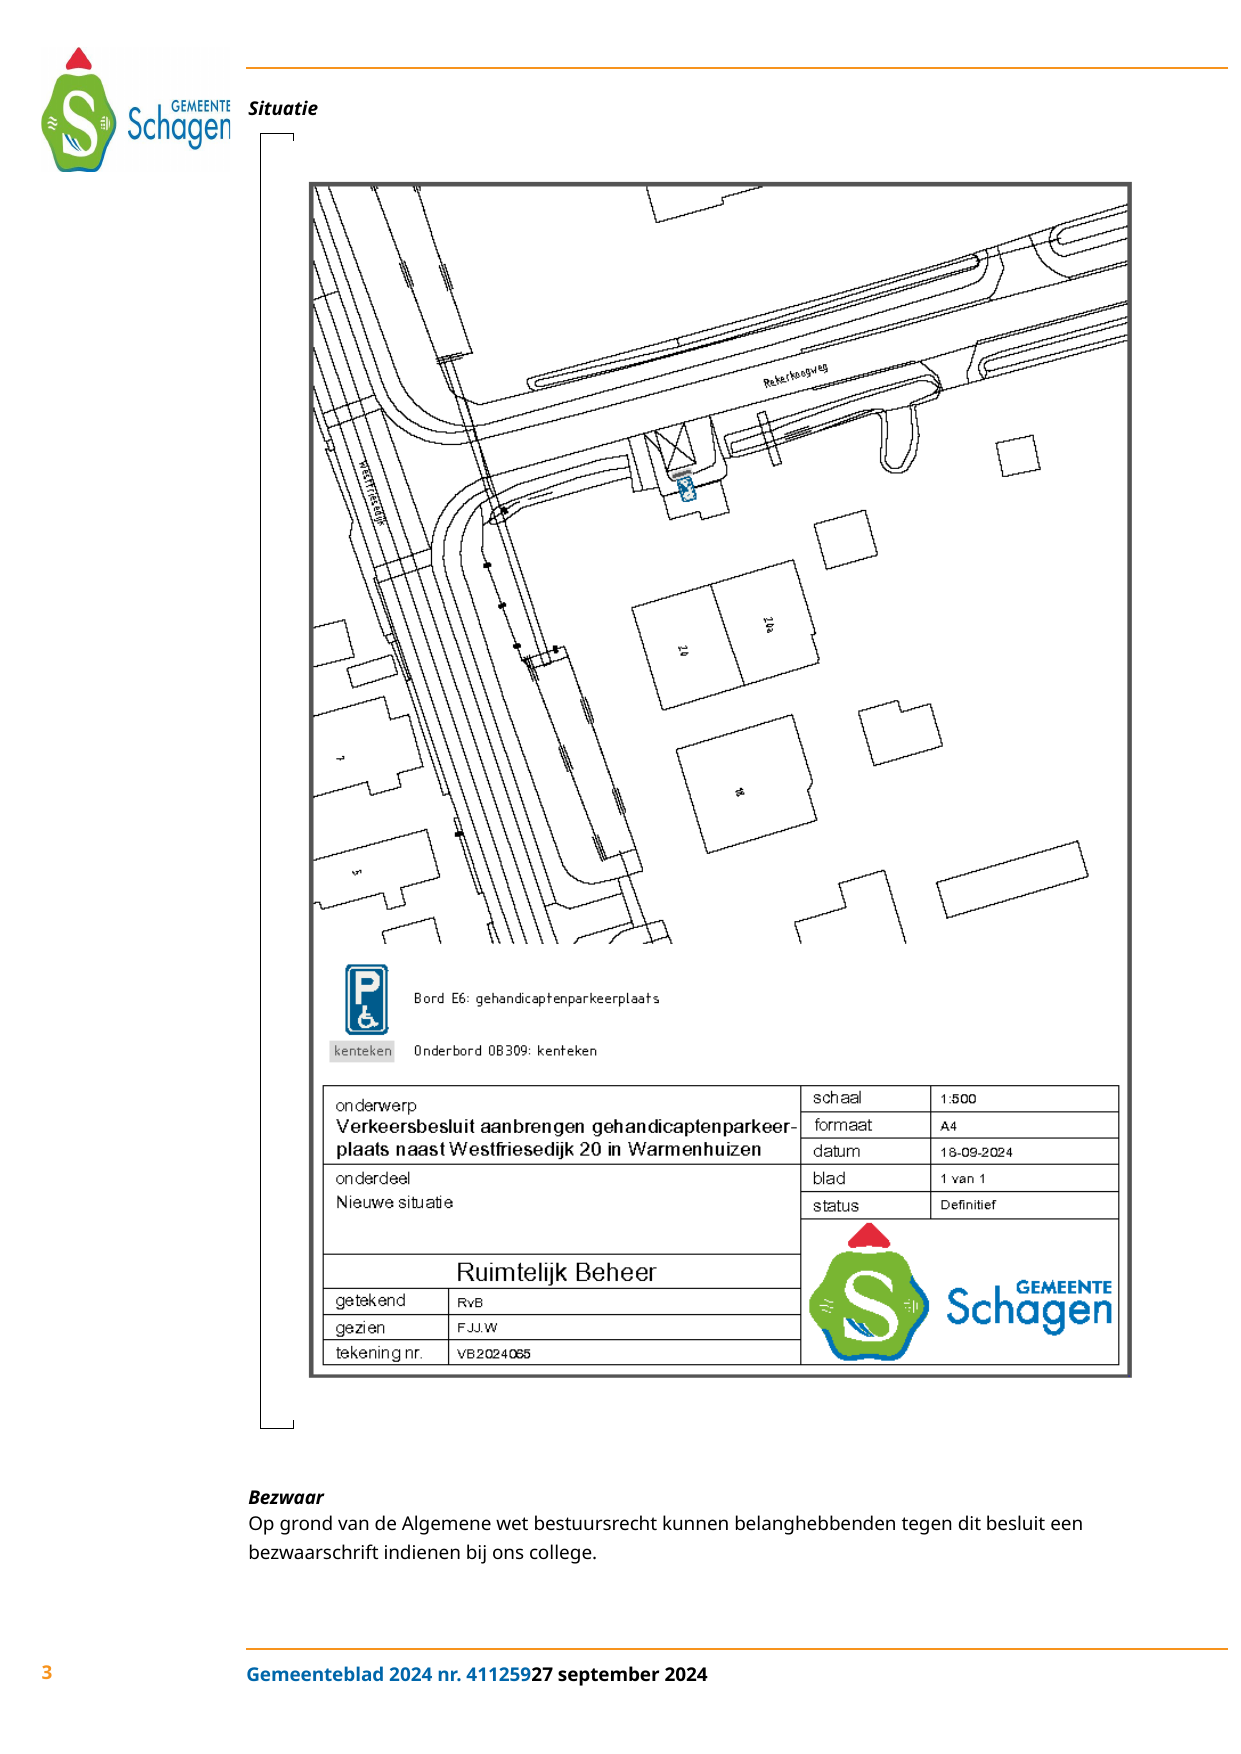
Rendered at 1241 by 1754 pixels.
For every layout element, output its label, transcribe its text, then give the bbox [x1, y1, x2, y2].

text Situatie [248, 95, 1152, 121]
picture [41, 47, 231, 172]
picture [268, 141, 1173, 1420]
text Op grond van de Algemene wet bestuursrecht kunnen belanghebbenden tegen dit besluit een bezwaarschrift indienen bij ons college. [248, 1510, 1152, 1565]
text Bezwaar [248, 1484, 1152, 1510]
